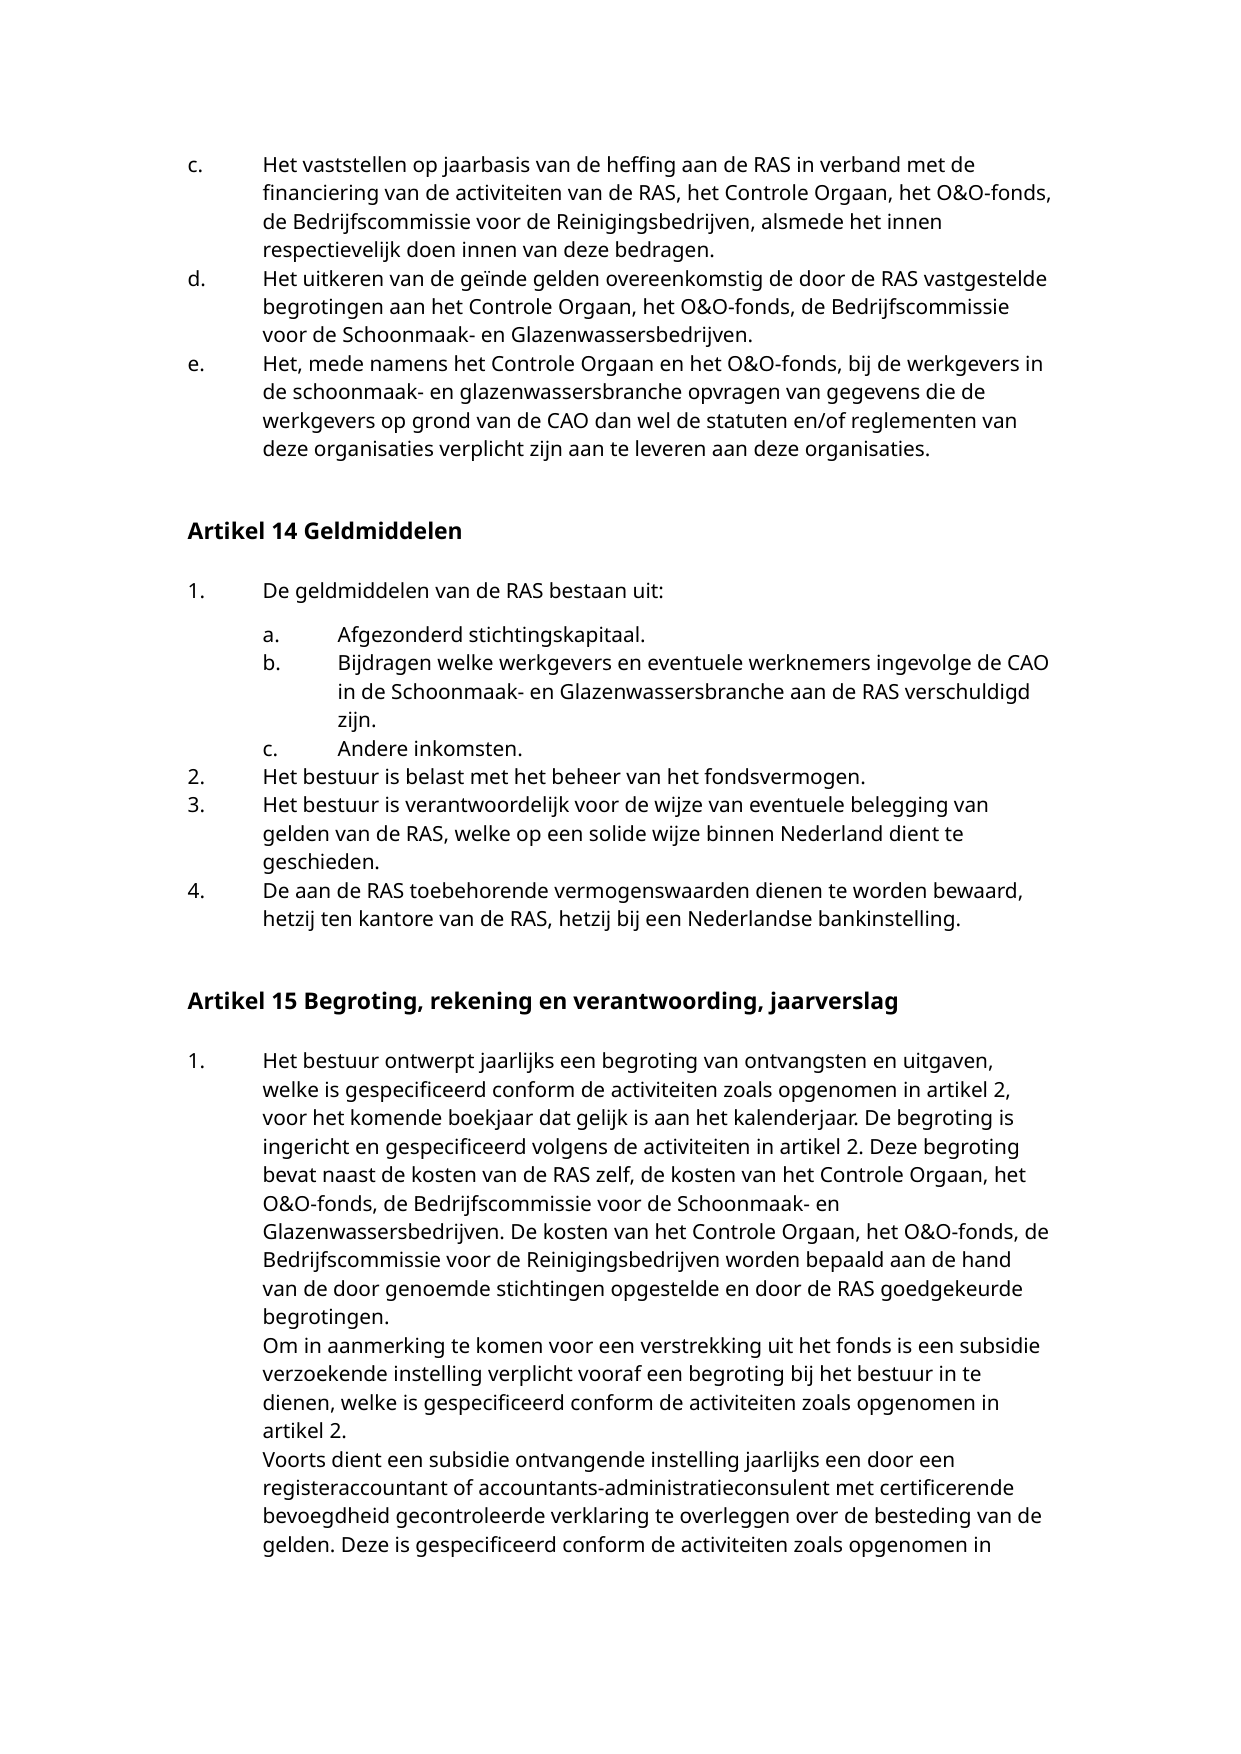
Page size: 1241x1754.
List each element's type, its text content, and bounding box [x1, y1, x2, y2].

list De aan de RAS toebehorende vermogenswaarden dienen te worden bewaard, hetzij ten kantore van de RAS, hetzij bij een Nederlandse bankinstelling. [187, 876, 1053, 933]
list Bijdragen welke werkgevers en eventuele werknemers ingevolge de CAO in de Schoonmaak- en Glazenwassersbranche aan de RAS verschuldigd zijn. [262, 648, 1053, 734]
list Om in aanmerking te komen voor een verstrekking uit het fonds is een subsidie verzoekende instelling verplicht vooraf een begroting bij het bestuur in te dienen, welke is gespecificeerd conform de activiteiten zoals opgenomen in artikel 2. [187, 1331, 1053, 1445]
list Het, mede namens het Controle Orgaan en het O&O-fonds, bij de werkgevers in de schoonmaak- en glazenwassersbranche opvragen van gegevens die de werkgevers op grond van de CAO dan wel de statuten en/of reglementen van deze organisaties verplicht zijn aan te leveren aan deze organisaties. [187, 349, 1053, 463]
list Het bestuur ontwerpt jaarlijks een begroting van ontvangsten en uitgaven, welke is gespecificeerd conform de activiteiten zoals opgenomen in artikel 2, voor het komende boekjaar dat gelijk is aan het kalenderjaar. De begroting is ingericht en gespecificeerd volgens de activiteiten in artikel 2. Deze begroting bevat naast de kosten van de RAS zelf, de kosten van het Controle Orgaan, het O&O-fonds, de Bedrijfscommissie voor de Schoonmaak- en Glazenwassersbedrijven. De kosten van het Controle Orgaan, het O&O-fonds, de Bedrijfscommissie voor de Reinigingsbedrijven worden bepaald aan de hand van de door genoemde stichtingen opgestelde en door de RAS goedgekeurde begrotingen. [187, 1047, 1053, 1331]
list Andere inkomsten. [262, 734, 1053, 762]
list Het vaststellen op jaarbasis van de heffing aan de RAS in verband met de financiering van de activiteiten van de RAS, het Controle Orgaan, het O&O-fonds, de Bedrijfscommissie voor de Reinigingsbedrijven, alsmede het innen respectievelijk doen innen van deze bedragen. [187, 150, 1053, 264]
list De geldmiddelen van de RAS bestaan uit: [187, 577, 1053, 605]
list Het uitkeren van de geïnde gelden overeenkomstig de door de RAS vastgestelde begrotingen aan het Controle Orgaan, het O&O-fonds, de Bedrijfscommissie voor de Schoonmaak- en Glazenwassersbedrijven. [187, 264, 1053, 349]
subtitle Artikel 15 Begroting, rekening en verantwoording, jaarverslag [187, 985, 1053, 1017]
list Voorts dient een subsidie ontvangende instelling jaarlijks een door een registeraccountant of accountants-administratieconsulent met certificerende bevoegdheid gecontroleerde verklaring te overleggen over de besteding van de gelden. Deze is gespecificeerd conform de activiteiten zoals opgenomen in [187, 1445, 1053, 1558]
list Afgezonderd stichtingskapitaal. [262, 620, 1053, 648]
list Het bestuur is belast met het beheer van het fondsvermogen. [187, 762, 1053, 791]
subtitle Artikel 14 Geldmiddelen [187, 515, 1053, 547]
list Het bestuur is verantwoordelijk voor de wijze van eventuele belegging van gelden van de RAS, welke op een solide wijze binnen Nederland dient te geschieden. [187, 791, 1053, 876]
